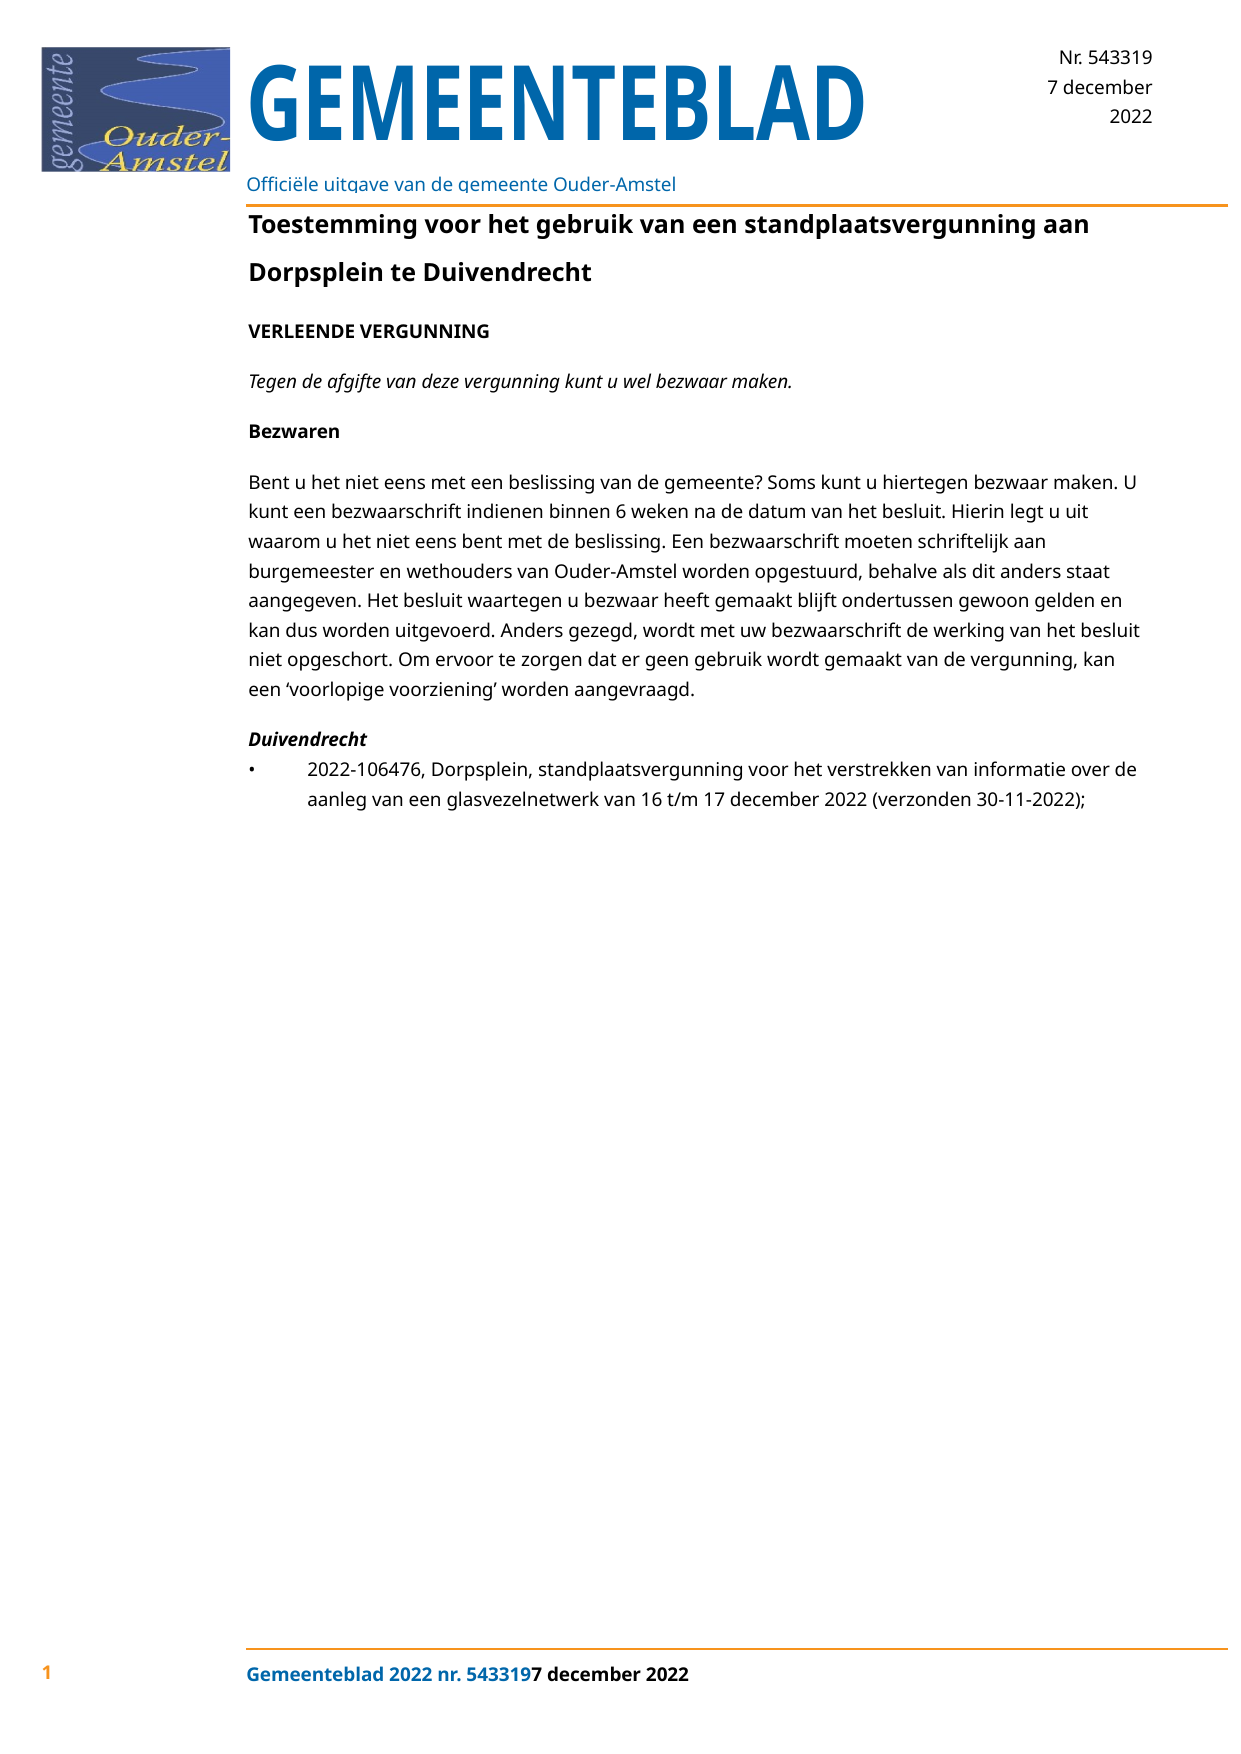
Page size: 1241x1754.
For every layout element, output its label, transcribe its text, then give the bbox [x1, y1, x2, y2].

text Duivendrecht [248, 727, 1152, 752]
list 2022-106476, Dorpsplein, standplaatsvergunning voor het verstrekken van informatie over de aanleg van een glasvezelnetwerk van 16 t/m 17 december 2022 (verzonden 30-11-2022); [248, 756, 1152, 812]
text VERLEENDE VERGUNNING [248, 318, 1152, 344]
text Tegen de afgifte van deze vergunning kunt u wel bezwaar maken. [248, 368, 1152, 394]
text Bezwaren [248, 419, 1152, 444]
text Bent u het niet eens met een beslissing van de gemeente? Soms kunt u hiertegen bezwaar maken. U kunt een bezwaarschrift indienen binnen 6 weken na de datum van het besluit. Hierin legt u uit waarom u het niet eens bent met de beslissing. Een bezwaarschrift moeten schriftelijk aan burgemeester en wethouders van Ouder-Amstel worden opgestuurd, behalve als dit anders staat aangegeven. Het besluit waartegen u bezwaar heeft gemaakt blijft ondertussen gewoon gelden en kan dus worden uitgevoerd. Anders gezegd, wordt met uw bezwaarschrift de werking van het besluit niet opgeschort. Om ervoor te zorgen dat er geen gebruik wordt gemaakt van de vergunning, kan een ‘voorlopige voorziening’ worden aangevraagd. [248, 469, 1152, 702]
picture [41, 47, 231, 172]
text Toestemming voor het gebruik van een standplaatsvergunning aan Dorpsplein te Duivendrecht [248, 207, 1152, 288]
